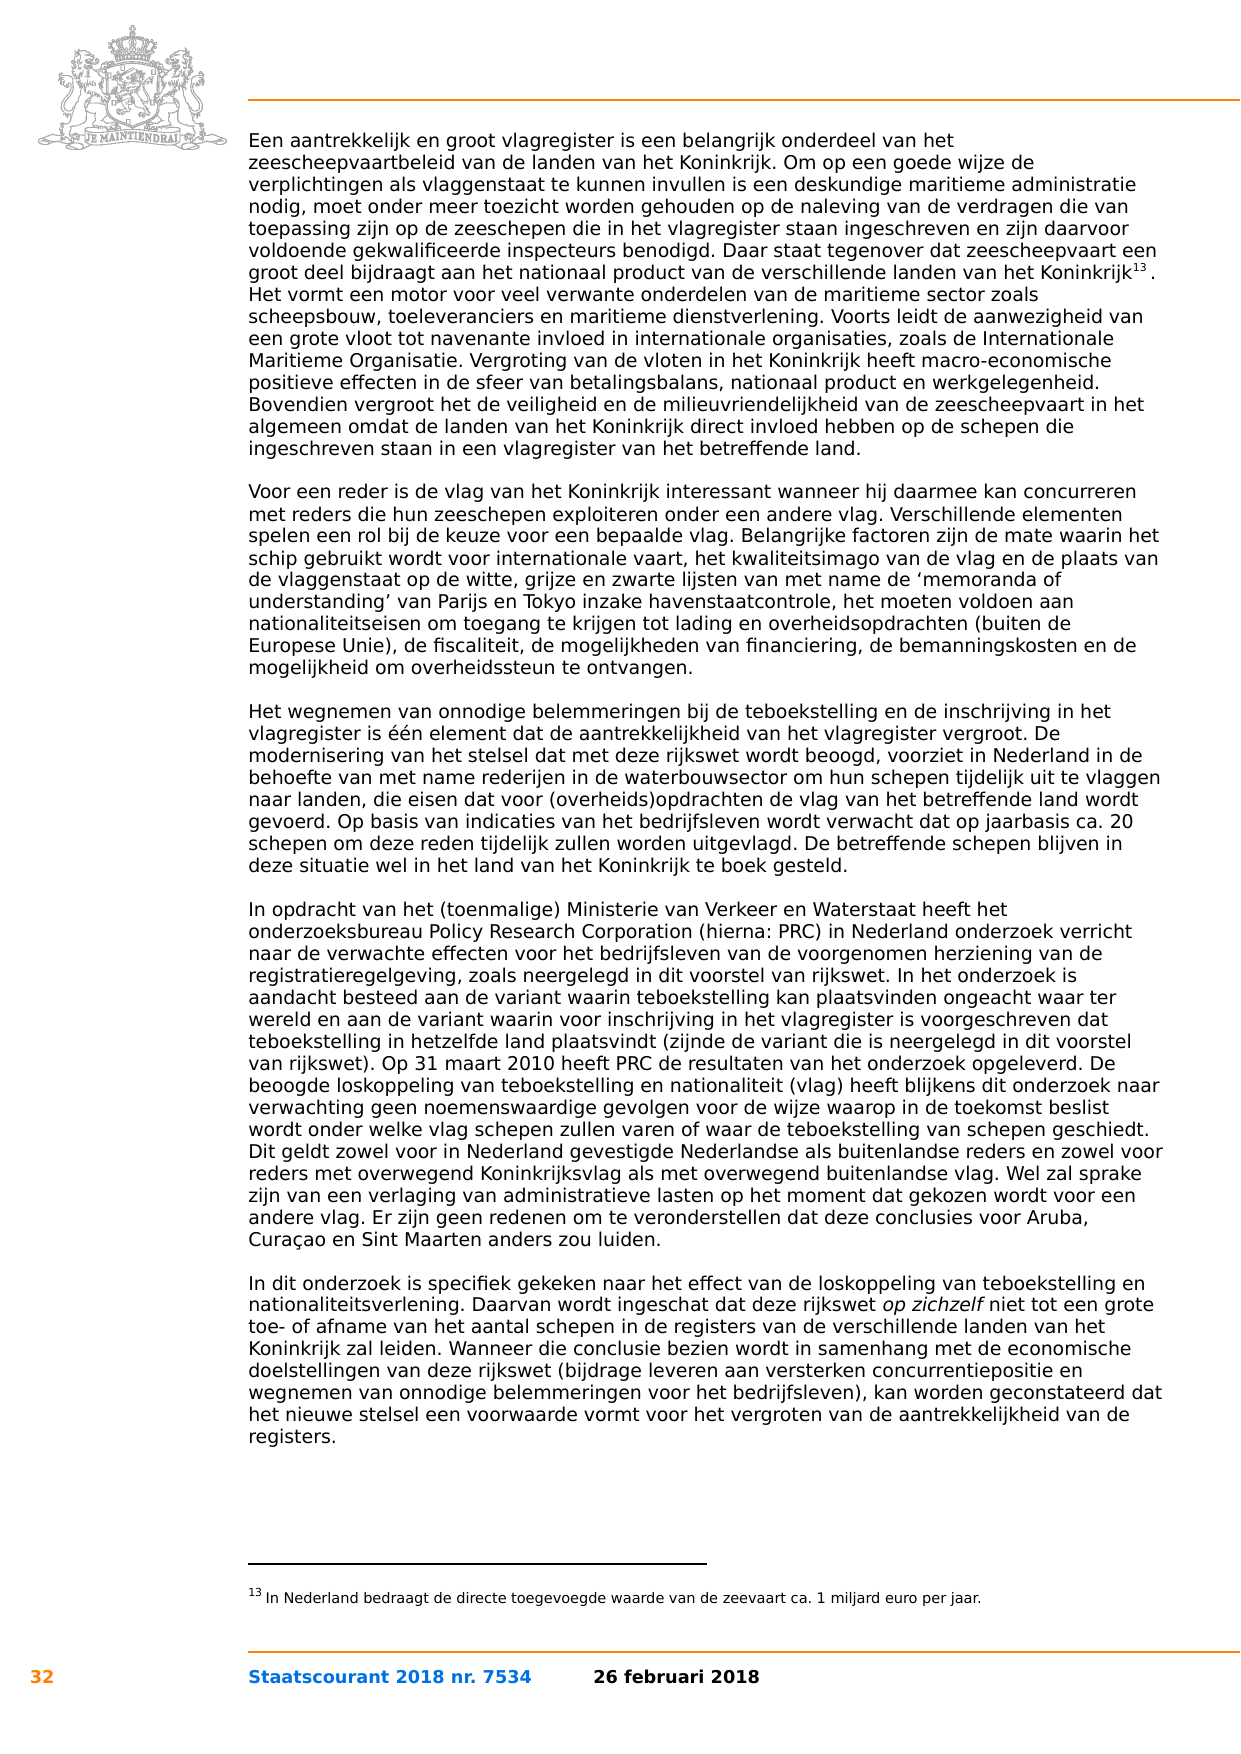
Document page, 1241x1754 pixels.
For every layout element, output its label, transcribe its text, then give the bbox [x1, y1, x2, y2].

text In dit onderzoek is specifiek gekeken naar het effect van de loskoppeling van teboekstelling en nationaliteitsverlening. Daarvan wordt ingeschat dat deze rijkswet op zichzelf niet tot een grote toe- of afname van het aantal schepen in de registers van de verschillende landen van het Koninkrijk zal leiden. Wanneer die conclusie bezien wordt in samenhang met de economische doelstellingen van deze rijkswet (bijdrage leveren aan versterken concurrentiepositie en wegnemen van onnodige belemmeringen voor het bedrijfsleven), kan worden geconstateerd dat het nieuwe stelsel een voorwaarde vormt voor het vergroten van de aantrekkelijkheid van de registers. [248, 1272, 1163, 1448]
text In Nederland bedraagt de directe toegevoegde waarde van de zeevaart ca. 1 miljard euro per jaar. [248, 1586, 1163, 1608]
text Het wegnemen van onnodige belemmeringen bij de teboekstelling en de inschrijving in het vlagregister is één element dat de aantrekkelijkheid van het vlagregister vergroot. De modernisering van het stelsel dat met deze rijkswet wordt beoogd, voorziet in Nederland in de behoefte van met name rederijen in de waterbouwsector om hun schepen tijdelijk uit te vlaggen naar landen, die eisen dat voor (overheids)opdrachten de vlag van het betreffende land wordt gevoerd. Op basis van indicaties van het bedrijfsleven wordt verwacht dat op jaarbasis ca. 20 schepen om deze reden tijdelijk zullen worden uitgevlagd. De betreffende schepen blijven in deze situatie wel in het land van het Koninkrijk te boek gesteld. [248, 701, 1163, 877]
text In opdracht van het (toenmalige) Ministerie van Verkeer en Waterstaat heeft het onderzoeksbureau Policy Research Corporation (hierna: PRC) in Nederland onderzoek verricht naar de verwachte effecten voor het bedrijfsleven van de voorgenomen herziening van de registratieregelgeving, zoals neergelegd in dit voorstel van rijkswet. In het onderzoek is aandacht besteed aan de variant waarin teboekstelling kan plaatsvinden ongeacht waar ter wereld en aan de variant waarin voor inschrijving in het vlagregister is voorgeschreven dat teboekstelling in hetzelfde land plaatsvindt (zijnde de variant die is neergelegd in dit voorstel van rijkswet). Op 31 maart 2010 heeft PRC de resultaten van het onderzoek opgeleverd. De beoogde loskoppeling van teboekstelling en nationaliteit (vlag) heeft blijkens dit onderzoek naar verwachting geen noemenswaardige gevolgen voor de wijze waarop in de toekomst beslist wordt onder welke vlag schepen zullen varen of waar de teboekstelling van schepen geschiedt. Dit geldt zowel voor in Nederland gevestigde Nederlandse als buitenlandse reders en zowel voor reders met overwegend Koninkrijksvlag als met overwegend buitenlandse vlag. Wel zal sprake zijn van een verlaging van administratieve lasten op het moment dat gekozen wordt voor een andere vlag. Er zijn geen redenen om te veronderstellen dat deze conclusies voor Aruba, Curaçao en Sint Maarten anders zou luiden. [248, 899, 1163, 1251]
text Voor een reder is de vlag van het Koninkrijk interessant wanneer hij daarmee kan concurreren met reders die hun zeeschepen exploiteren onder een andere vlag. Verschillende elementen spelen een rol bij de keuze voor een bepaalde vlag. Belangrijke factoren zijn de mate waarin het schip gebruikt wordt voor internationale vaart, het kwaliteitsimago van de vlag en de plaats van de vlaggenstaat op de witte, grijze en zwarte lijsten van met name de ‘memoranda of understanding’ van Parijs en Tokyo inzake havenstaatcontrole, het moeten voldoen aan nationaliteitseisen om toegang te krijgen tot lading en overheidsopdrachten (buiten de Europese Unie), de fiscaliteit, de mogelijkheden van financiering, de bemanningskosten en de mogelijkheid om overheidssteun te ontvangen. [248, 481, 1163, 679]
text Een aantrekkelijk en groot vlagregister is een belangrijk onderdeel van het zeescheepvaartbeleid van de landen van het Koninkrijk. Om op een goede wijze de verplichtingen als vlaggenstaat te kunnen invullen is een deskundige maritieme administratie nodig, moet onder meer toezicht worden gehouden op de naleving van de verdragen die van toepassing zijn op de zeeschepen die in het vlagregister staan ingeschreven en zijn daarvoor voldoende gekwalificeerde inspecteurs benodigd. Daar staat tegenover dat zeescheepvaart een groot deel bijdraagt aan het nationaal product van de verschillende landen van het Koninkrijk. Het vormt een motor voor veel verwante onderdelen van de maritieme sector zoals scheepsbouw, toeleveranciers en maritieme dienstverlening. Voorts leidt de aanwezigheid van een grote vloot tot navenante invloed in internationale organisaties, zoals de Internationale Maritieme Organisatie. Vergroting van de vloten in het Koninkrijk heeft macro-economische positieve effecten in de sfeer van betalingsbalans, nationaal product en werkgelegenheid. Bovendien vergroot het de veiligheid en de milieuvriendelijkheid van de zeescheepvaart in het algemeen omdat de landen van het Koninkrijk direct invloed hebben op de schepen die ingeschreven staan in een vlagregister van het betreffende land. [248, 130, 1163, 459]
picture [38, 25, 227, 150]
